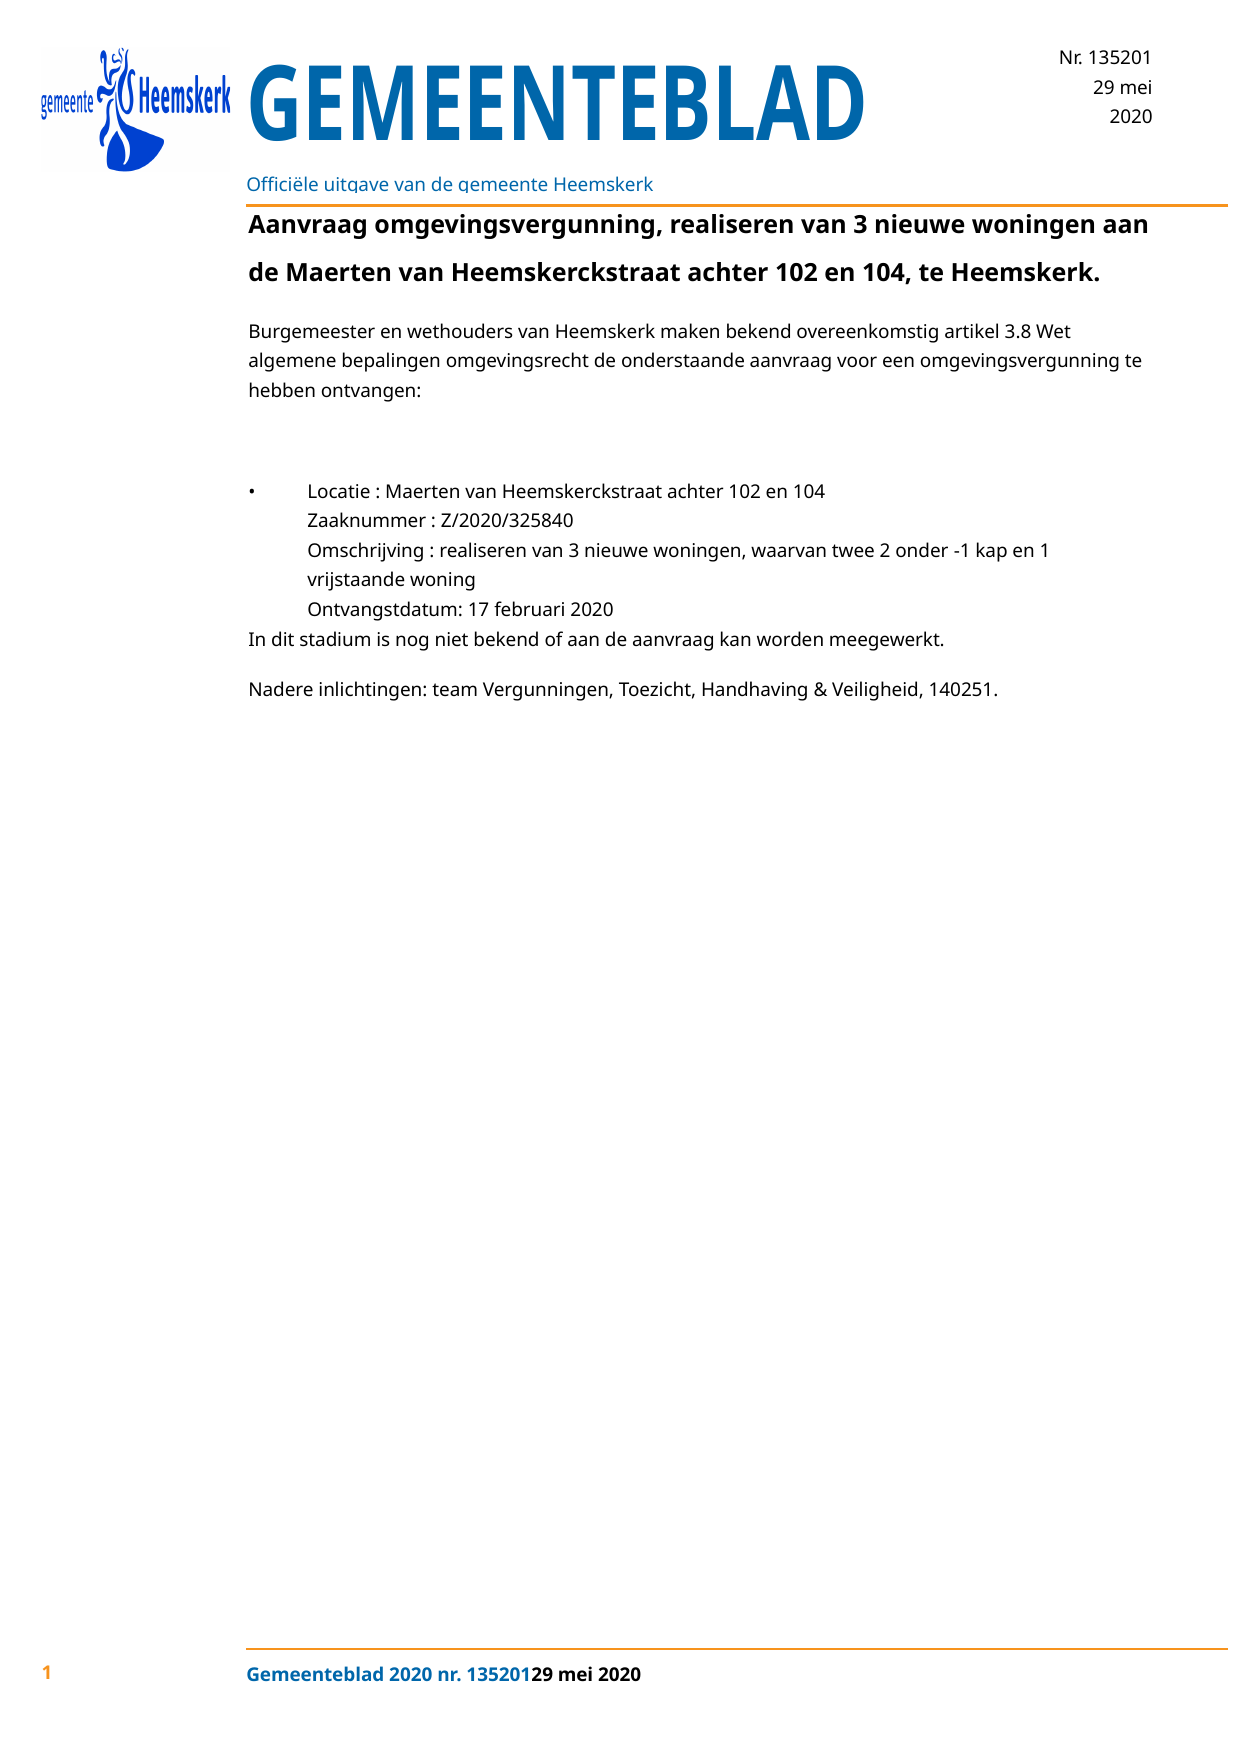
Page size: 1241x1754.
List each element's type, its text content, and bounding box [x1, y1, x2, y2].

text In dit stadium is nog niet bekend of aan de aanvraag kan worden meegewerkt. [248, 626, 1152, 652]
text Aanvraag omgevingsvergunning, realiseren van 3 nieuwe woningen aan de Maerten van Heemskerckstraat achter 102 en 104, te Heemskerk. [248, 207, 1152, 288]
picture [41, 47, 231, 172]
text Burgemeester en wethouders van Heemskerk maken bekend overeenkomstig artikel 3.8 Wet algemene bepalingen omgevingsrecht de onderstaande aanvraag voor een omgevingsvergunning te hebben ontvangen: [248, 318, 1152, 403]
list Omschrijving : realiseren van 3 nieuwe woningen, waarvan twee 2 onder ‑1 kap en 1 vrijstaande woning [248, 537, 1152, 592]
list Zaaknummer : Z/2020/325840 [248, 507, 1152, 533]
list Locatie : Maerten van Heemskerckstraat achter 102 en 104 [248, 478, 1152, 504]
text Nadere inlichtingen: team Vergunningen, Toezicht, Handhaving & Veiligheid, 140251. [248, 676, 1152, 702]
list Ontvangstdatum: 17 februari 2020 [248, 596, 1152, 622]
